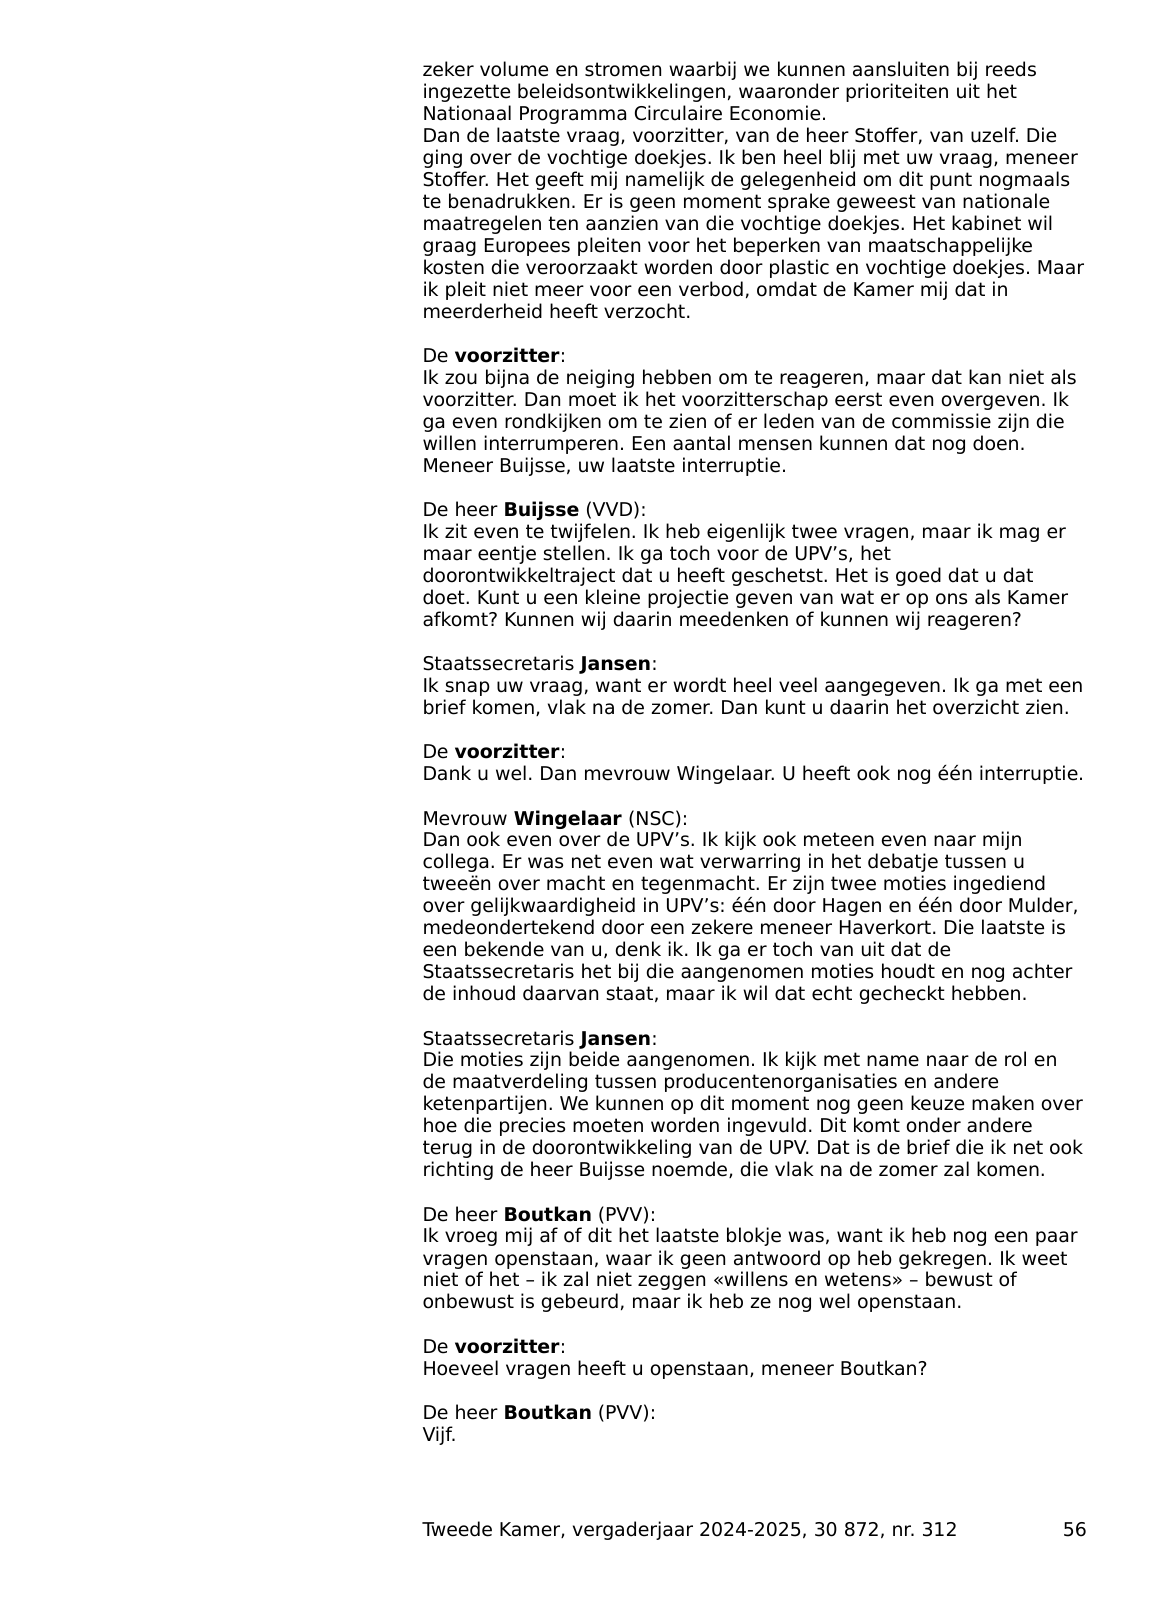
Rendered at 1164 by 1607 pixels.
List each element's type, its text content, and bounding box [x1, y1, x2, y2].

text De heer Buijsse (VVD): [422, 499, 1087, 521]
text Dan ook even over de UPV’s. Ik kijk ook meteen even naar mijn collega. Er was net even wat verwarring in het debatje tussen u tweeën over macht en tegenmacht. Er zijn twee moties ingediend over gelijkwaardigheid in UPV’s: één door Hagen en één door Mulder, medeondertekend door een zekere meneer Haverkort. Die laatste is een bekende van u, denk ik. Ik ga er toch van uit dat de Staatssecretaris het bij die aangenomen moties houdt en nog achter de inhoud daarvan staat, maar ik wil dat echt gecheckt hebben. [422, 829, 1087, 1005]
text De heer Boutkan (PVV): [422, 1402, 1087, 1424]
text De voorzitter: [422, 741, 1087, 763]
text Ik zit even te twijfelen. Ik heb eigenlijk twee vragen, maar ik mag er maar eentje stellen. Ik ga toch voor de UPV’s, het doorontwikkeltraject dat u heeft geschetst. Het is goed dat u dat doet. Kunt u een kleine projectie geven van wat er op ons als Kamer afkomt? Kunnen wij daarin meedenken of kunnen wij reageren? [422, 521, 1087, 631]
text Dan de laatste vraag, voorzitter, van de heer Stoffer, van uzelf. Die ging over de vochtige doekjes. Ik ben heel blij met uw vraag, meneer Stoffer. Het geeft mij namelijk de gelegenheid om dit punt nogmaals te benadrukken. Er is geen moment sprake geweest van nationale maatregelen ten aanzien van die vochtige doekjes. Het kabinet wil graag Europees pleiten voor het beperken van maatschappelijke kosten die veroorzaakt worden door plastic en vochtige doekjes. Maar ik pleit niet meer voor een verbod, omdat de Kamer mij dat in meerderheid heeft verzocht. [422, 125, 1087, 323]
text Dank u wel. Dan mevrouw Wingelaar. U heeft ook nog één interruptie. [422, 763, 1087, 785]
text Mevrouw Wingelaar (NSC): [422, 807, 1087, 829]
text Staatssecretaris Jansen: [422, 653, 1087, 675]
text Die moties zijn beide aangenomen. Ik kijk met name naar de rol en de maatverdeling tussen producentenorganisaties en andere ketenpartijen. We kunnen op dit moment nog geen keuze maken over hoe die precies moeten worden ingevuld. Dit komt onder andere terug in de doorontwikkeling van de UPV. Dat is de brief die ik net ook richting de heer Buijsse noemde, die vlak na de zomer zal komen. [422, 1049, 1087, 1181]
text De heer Boutkan (PVV): [422, 1203, 1087, 1225]
text Hoeveel vragen heeft u openstaan, meneer Boutkan? [422, 1357, 1087, 1379]
text Vijf. [422, 1424, 1087, 1446]
text Ik vroeg mij af of dit het laatste blokje was, want ik heb nog een paar vragen openstaan, waar ik geen antwoord op heb gekregen. Ik weet niet of het – ik zal niet zeggen «willens en wetens» – bewust of onbewust is gebeurd, maar ik heb ze nog wel openstaan. [422, 1225, 1087, 1313]
text Ik zou bijna de neiging hebben om te reageren, maar dat kan niet als voorzitter. Dan moet ik het voorzitterschap eerst even overgeven. Ik ga even rondkijken om te zien of er leden van de commissie zijn die willen interrumperen. Een aantal mensen kunnen dat nog doen. Meneer Buijsse, uw laatste interruptie. [422, 367, 1087, 477]
text De voorzitter: [422, 345, 1087, 367]
text Staatssecretaris Jansen: [422, 1027, 1087, 1049]
text Ik snap uw vraag, want er wordt heel veel aangegeven. Ik ga met een brief komen, vlak na de zomer. Dan kunt u daarin het overzicht zien. [422, 675, 1087, 719]
text zeker volume en stromen waarbij we kunnen aansluiten bij reeds ingezette beleidsontwikkelingen, waaronder prioriteiten uit het Nationaal Programma Circulaire Economie. [422, 59, 1087, 125]
text De voorzitter: [422, 1336, 1087, 1357]
